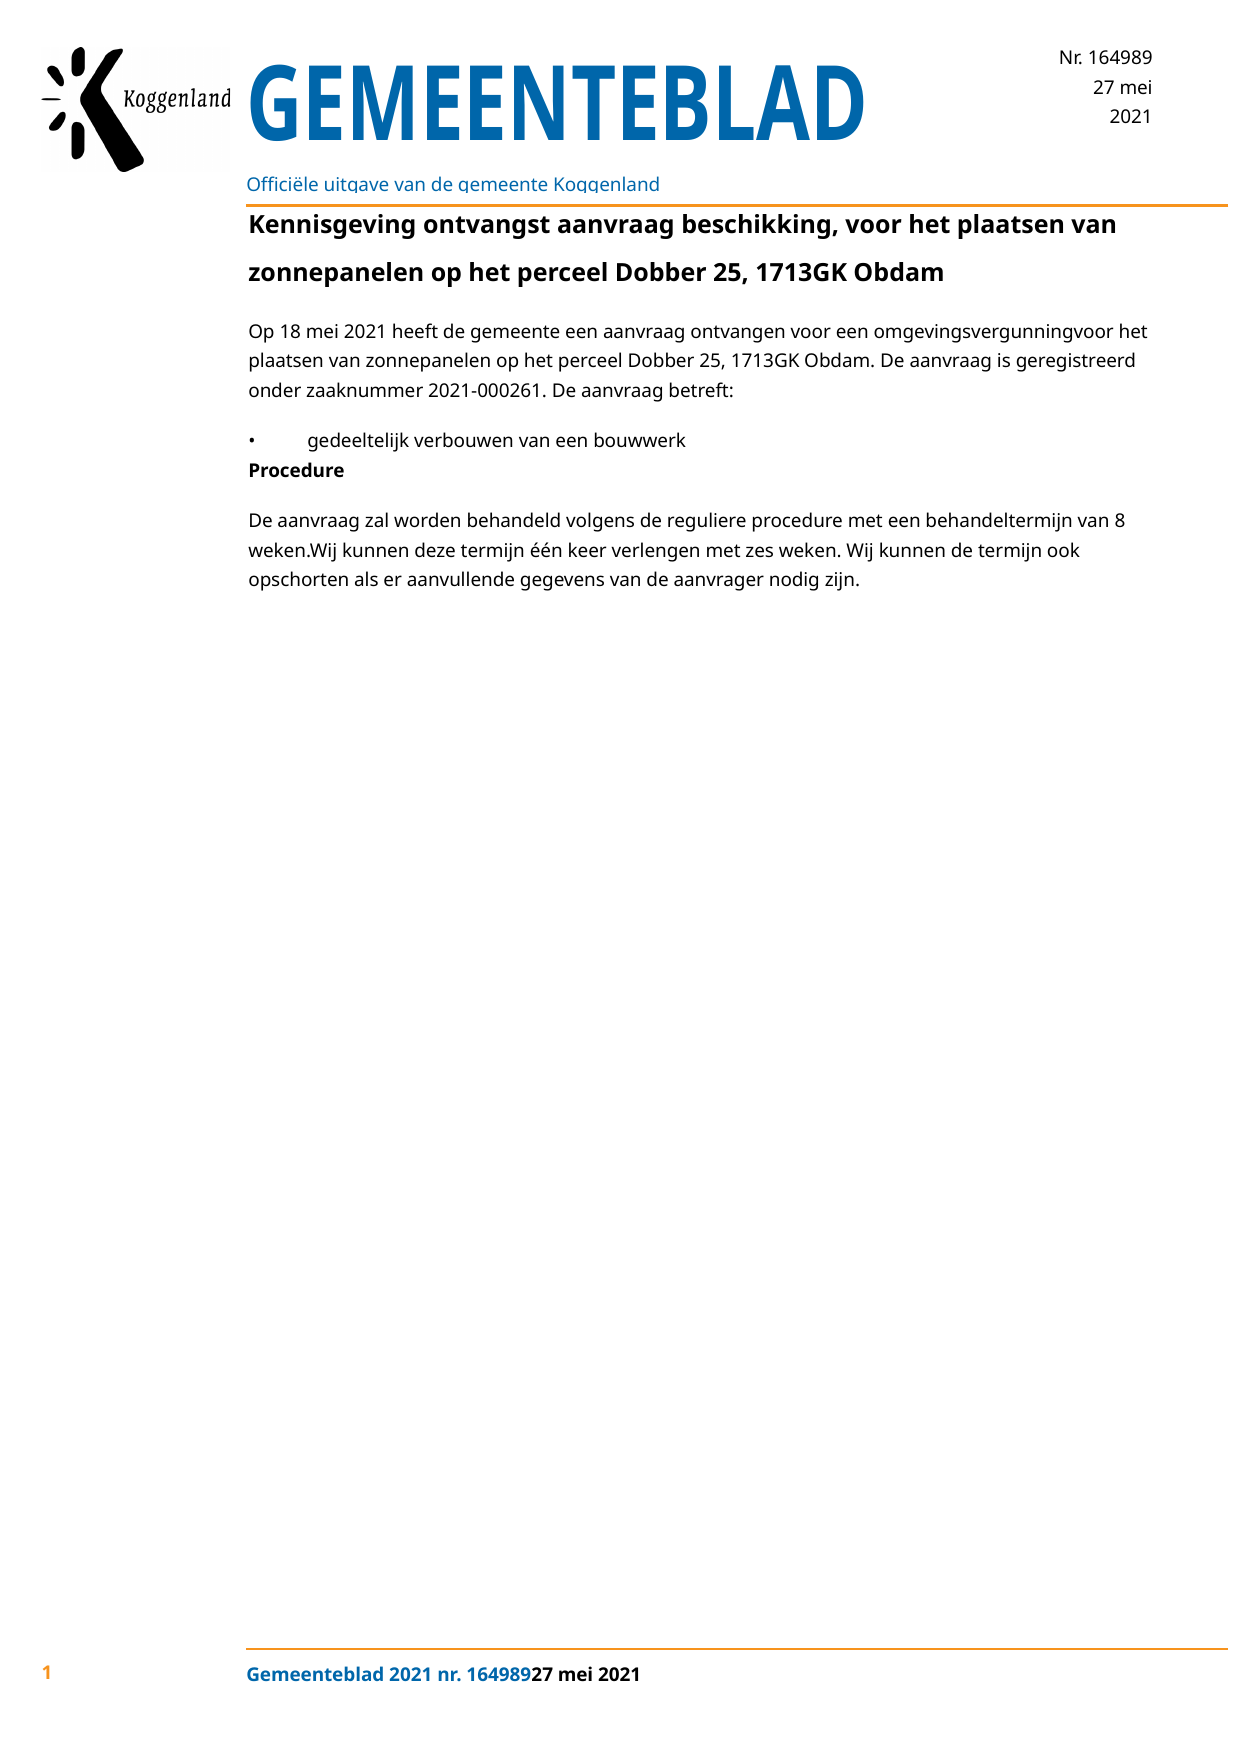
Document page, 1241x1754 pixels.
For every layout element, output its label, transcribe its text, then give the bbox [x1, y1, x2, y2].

text Procedure [248, 457, 1152, 483]
text Kennisgeving ontvangst aanvraag beschikking, voor het plaatsen van zonnepanelen op het perceel Dobber 25, 1713GK Obdam [248, 207, 1152, 288]
picture [41, 47, 231, 172]
list gedeeltelijk verbouwen van een bouwwerk [248, 427, 1152, 453]
text De aanvraag zal worden behandeld volgens de reguliere procedure met een behandeltermijn van 8 weken.Wij kunnen deze termijn één keer verlengen met zes weken. Wij kunnen de termijn ook opschorten als er aanvullende gegevens van de aanvrager nodig zijn. [248, 507, 1152, 592]
text Op 18 mei 2021 heeft de gemeente een aanvraag ontvangen voor een omgevingsvergunningvoor het plaatsen van zonnepanelen op het perceel Dobber 25, 1713GK Obdam. De aanvraag is geregistreerd onder zaaknummer 2021-000261. De aanvraag betreft: [248, 318, 1152, 403]
